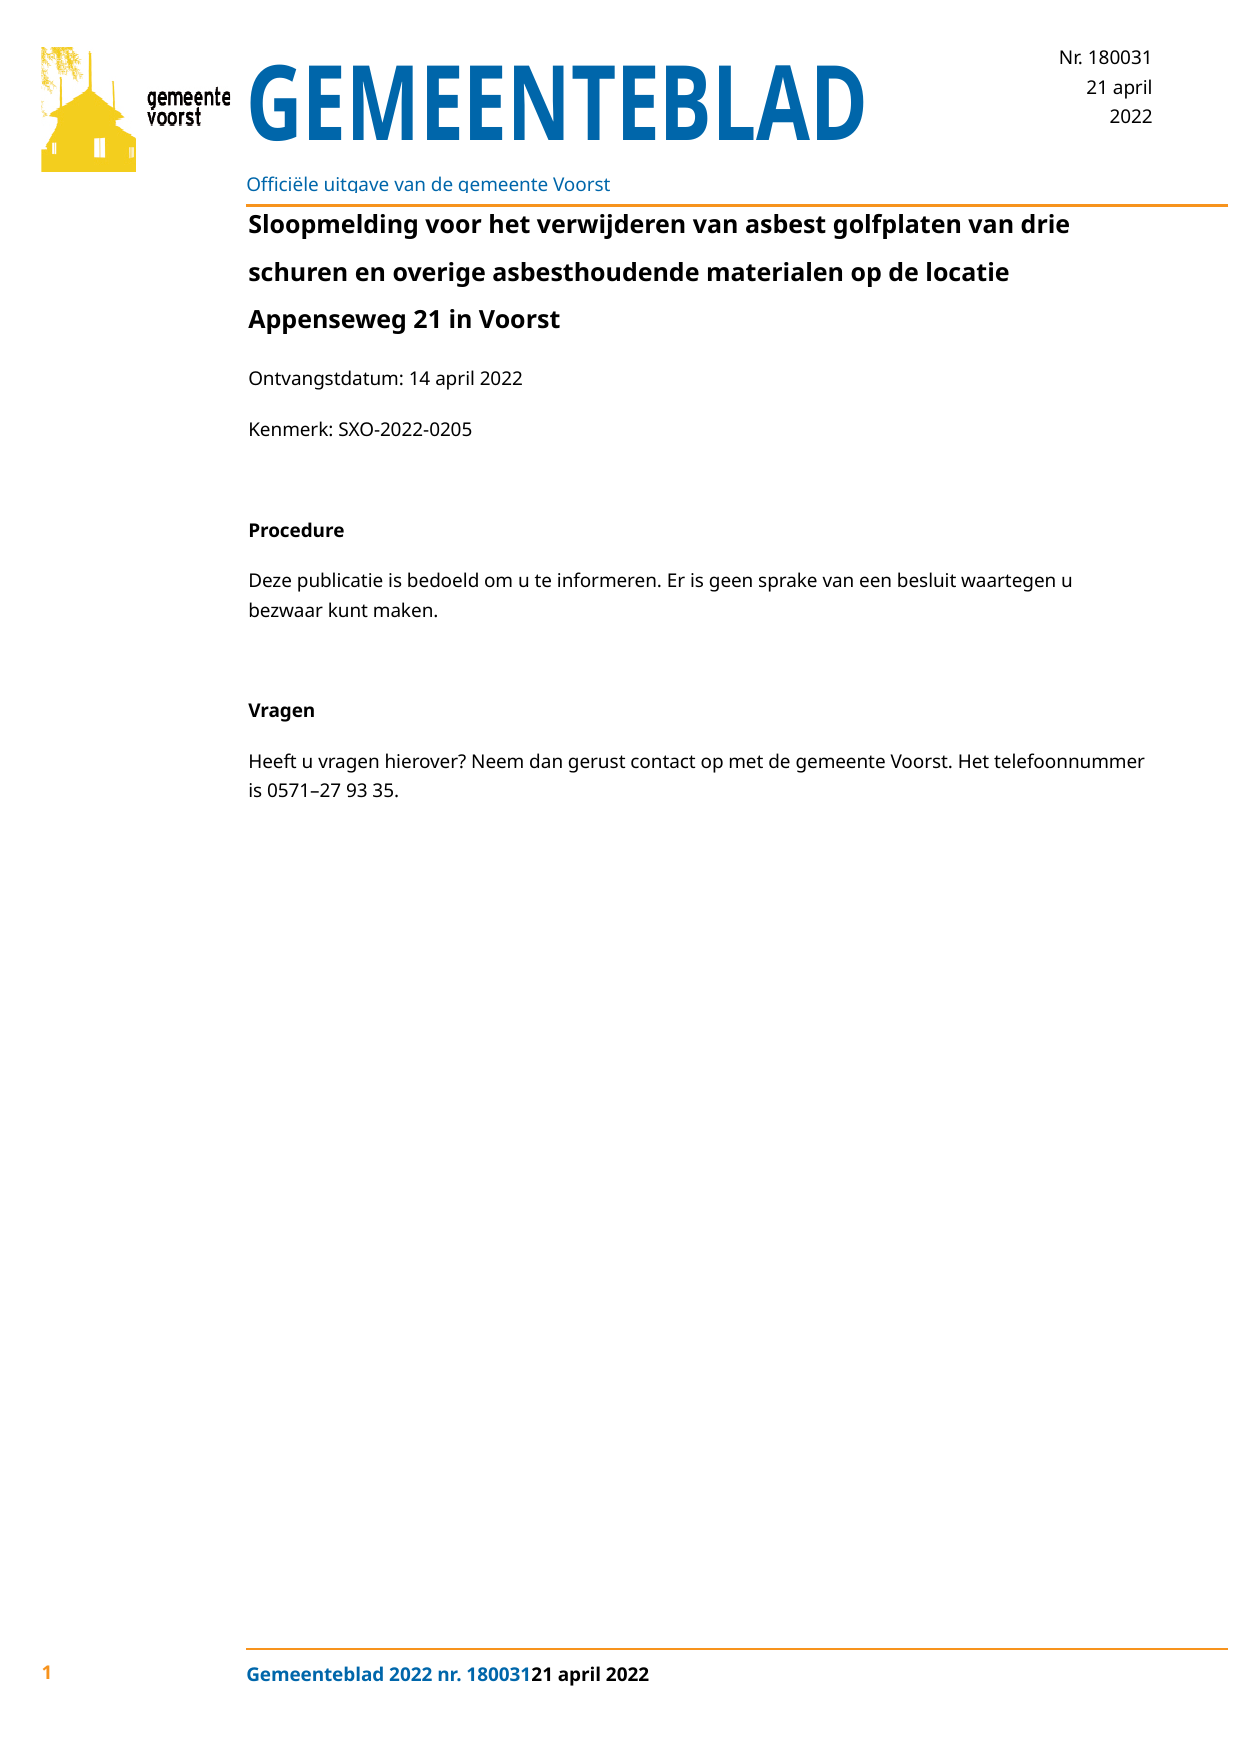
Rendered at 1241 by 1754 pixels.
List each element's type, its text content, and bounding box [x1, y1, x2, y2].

text Ontvangstdatum: 14 april 2022 [248, 366, 1152, 391]
text Deze publicatie is bedoeld om u te informeren. Er is geen sprake van een besluit waartegen u bezwaar kunt maken. [248, 567, 1152, 622]
text Heeft u vragen hierover? Neem dan gerust contact op met de gemeente Voorst. Het telefoonnummer is 0571–27 93 35. [248, 748, 1152, 803]
picture [41, 47, 231, 172]
text Vragen [248, 698, 1152, 723]
text Procedure [248, 517, 1152, 542]
text Sloopmelding voor het verwijderen van asbest golfplaten van drie schuren en overige asbesthoudende materialen op de locatie Appenseweg 21 in Voorst [248, 207, 1152, 336]
text Kenmerk: SXO-2022-0205 [248, 416, 1152, 442]
